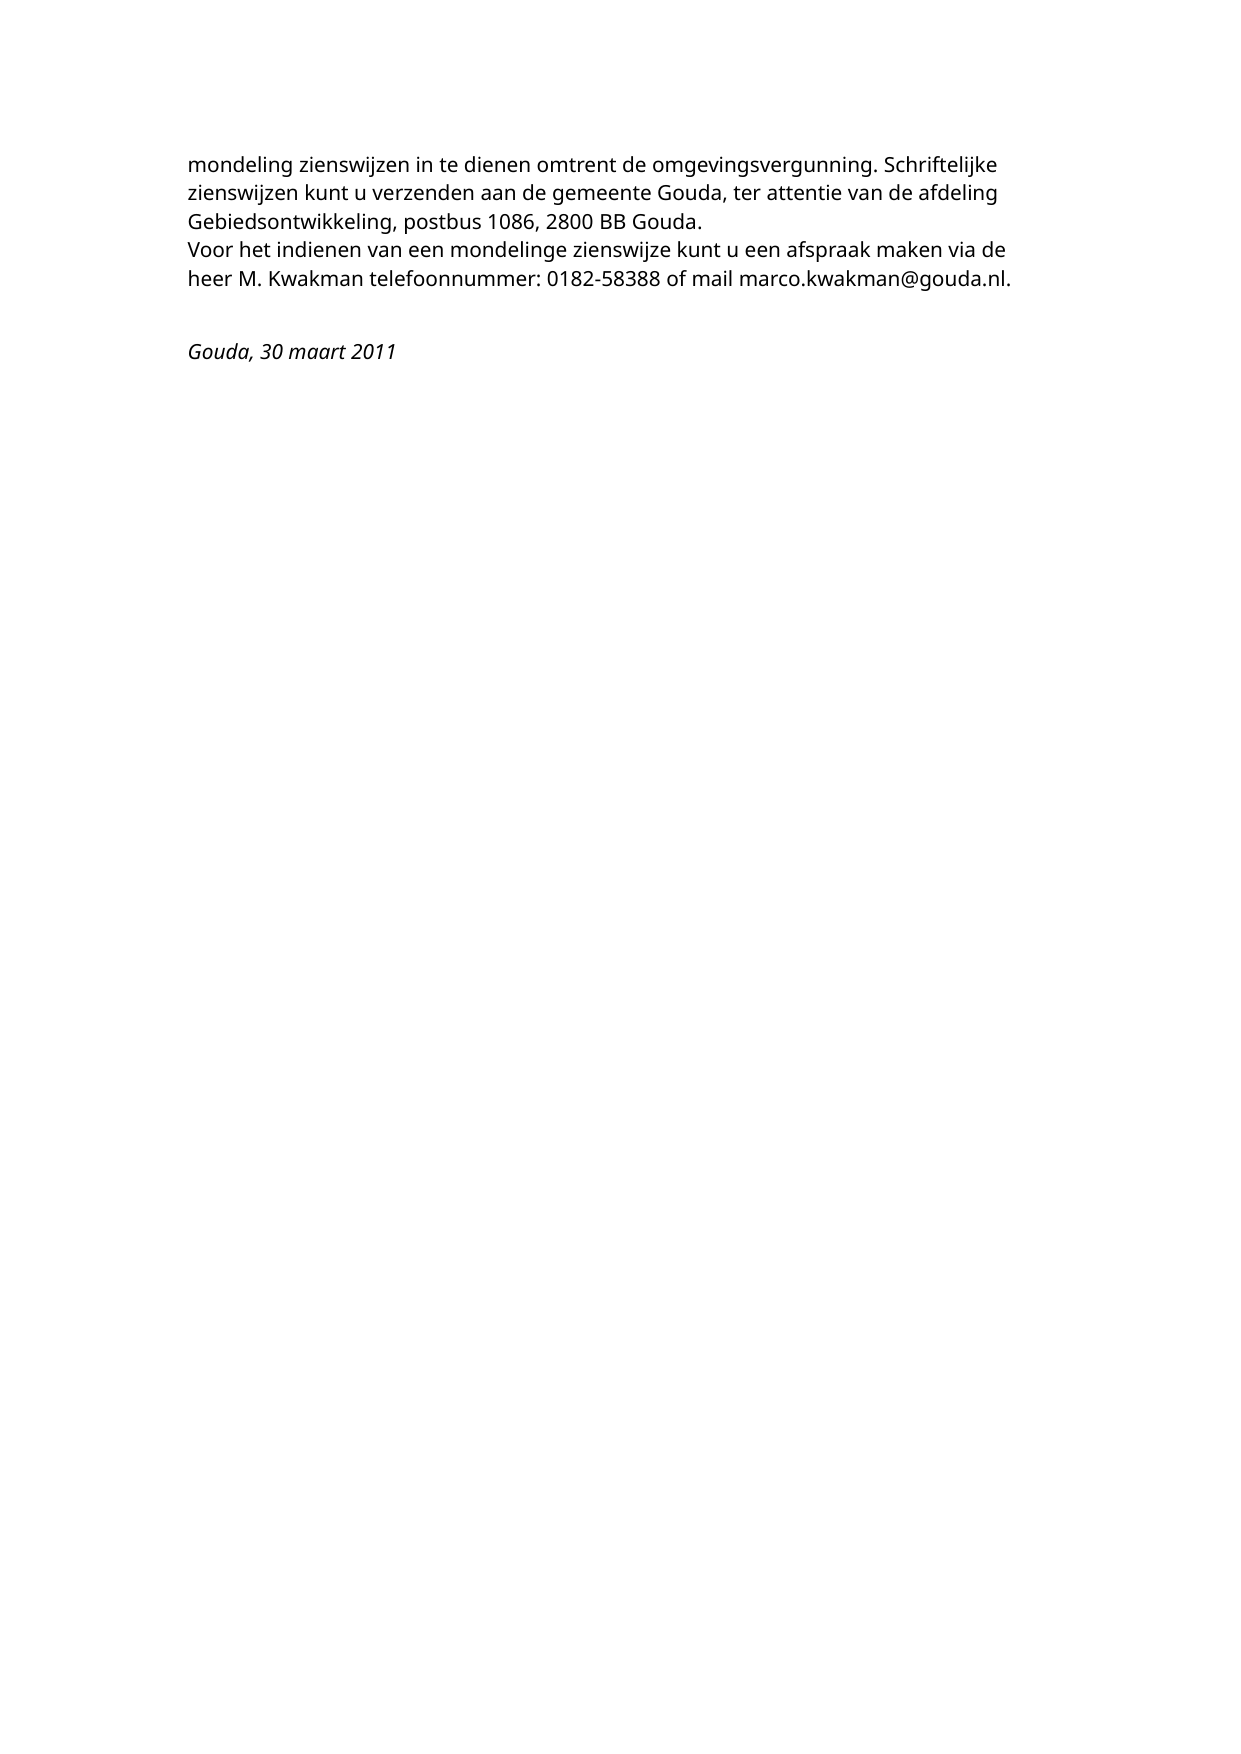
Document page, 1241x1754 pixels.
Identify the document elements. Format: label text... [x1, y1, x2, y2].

text Voor het indienen van een mondelinge zienswijze kunt u een afspraak maken via de heer M. Kwakman telefoonnummer: 0182-58388 of mail marco.kwakman@gouda.nl. [187, 235, 1053, 292]
text Gouda, 30 maart 2011 [187, 337, 1053, 366]
text mondeling zienswijzen in te dienen omtrent de omgevingsvergunning. Schriftelijke zienswijzen kunt u verzenden aan de gemeente Gouda, ter attentie van de afdeling Gebiedsontwikkeling, postbus 1086, 2800 BB Gouda. [187, 150, 1053, 235]
